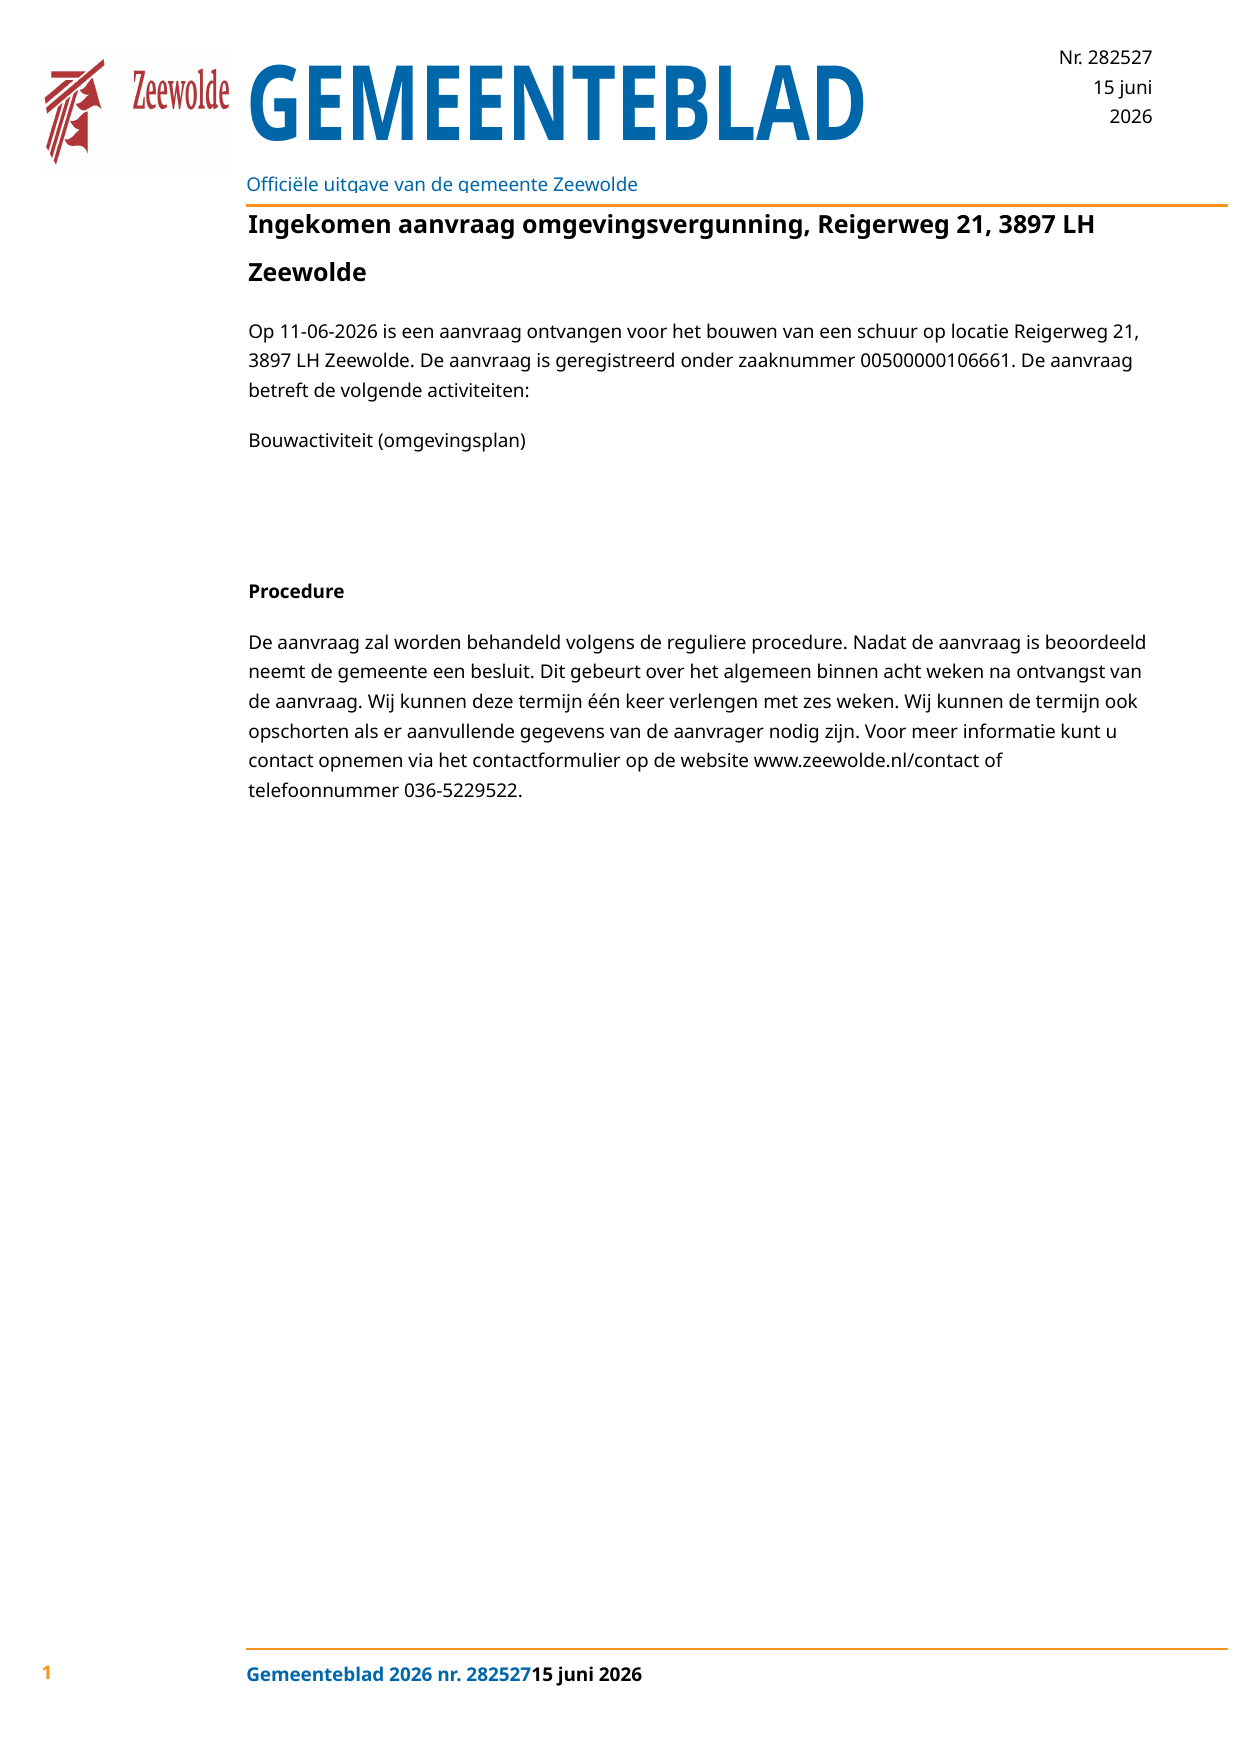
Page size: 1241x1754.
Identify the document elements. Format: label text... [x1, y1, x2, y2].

text Ingekomen aanvraag omgevingsvergunning, Reigerweg 21, 3897 LH Zeewolde [248, 207, 1152, 288]
text De aanvraag zal worden behandeld volgens de reguliere procedure. Nadat de aanvraag is beoordeeld neemt de gemeente een besluit. Dit gebeurt over het algemeen binnen acht weken na ontvangst van de aanvraag. Wij kunnen deze termijn één keer verlengen met zes weken. Wij kunnen de termijn ook opschorten als er aanvullende gegevens van de aanvrager nodig zijn. Voor meer informatie kunt u contact opnemen via het contactformulier op de website www.zeewolde.nl/contact of telefoonnummer 036-5229522. [248, 629, 1152, 803]
text Bouwactiviteit (omgevingsplan) [248, 427, 1152, 453]
picture [41, 47, 231, 172]
text Procedure [248, 579, 1152, 604]
text Op 11-06-2026 is een aanvraag ontvangen voor het bouwen van een schuur op locatie Reigerweg 21, 3897 LH Zeewolde. De aanvraag is geregistreerd onder zaaknummer 00500000106661. De aanvraag betreft de volgende activiteiten: [248, 318, 1152, 403]
